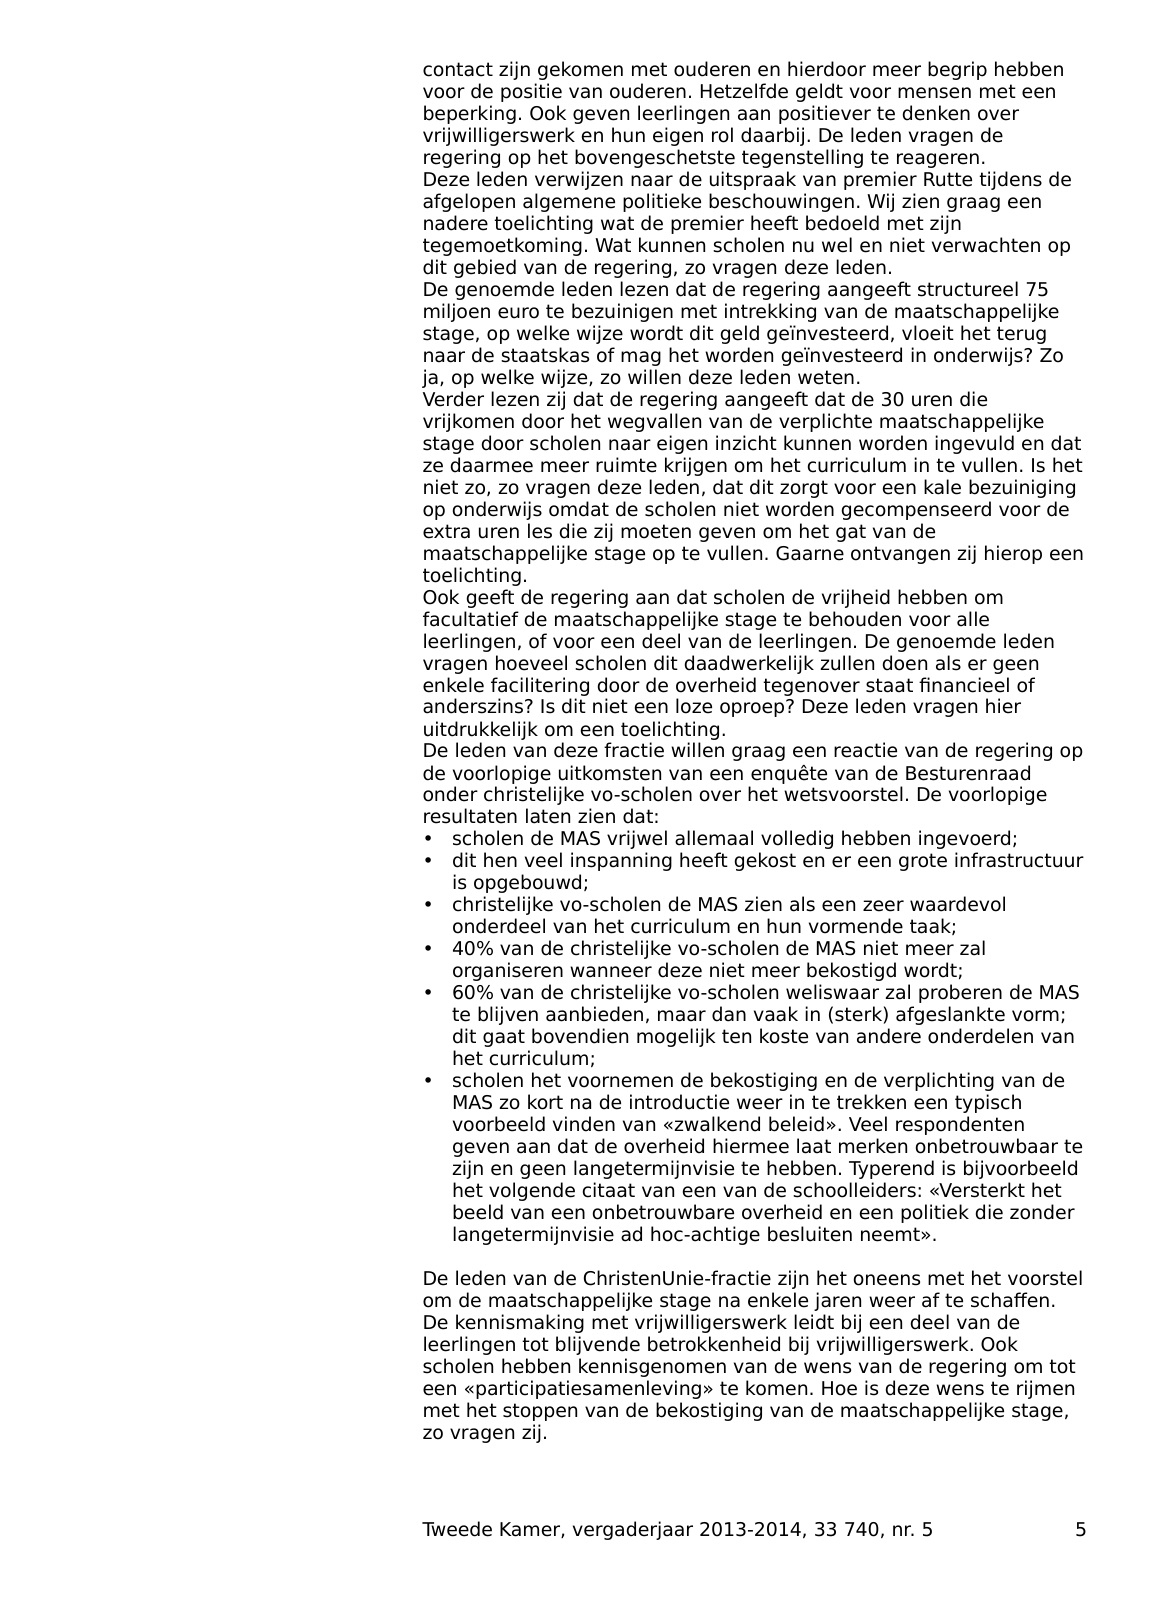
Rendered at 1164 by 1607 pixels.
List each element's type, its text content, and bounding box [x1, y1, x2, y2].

text Deze leden verwijzen naar de uitspraak van premier Rutte tijdens de afgelopen algemene politieke beschouwingen. Wij zien graag een nadere toelichting wat de premier heeft bedoeld met zijn tegemoetkoming. Wat kunnen scholen nu wel en niet verwachten op dit gebied van de regering, zo vragen deze leden. [422, 169, 1087, 279]
text • scholen het voornemen de bekostiging en de verplichting van de MAS zo kort na de introductie weer in te trekken een typisch voorbeeld vinden van «zwalkend beleid». Veel respondenten geven aan dat de overheid hiermee laat merken onbetrouwbaar te zijn en geen langetermijnvisie te hebben. Typerend is bijvoorbeeld het volgende citaat van een van de schoolleiders: «Versterkt het beeld van een onbetrouwbare overheid en een politiek die zonder langetermijnvisie ad hoc-achtige besluiten neemt». [422, 1070, 1087, 1246]
text • scholen de MAS vrijwel allemaal volledig hebben ingevoerd; [422, 828, 1087, 850]
text De leden van de ChristenUnie-fractie zijn het oneens met het voorstel om de maatschappelijke stage na enkele jaren weer af te schaffen. De kennismaking met vrijwilligerswerk leidt bij een deel van de leerlingen tot blijvende betrokkenheid bij vrijwilligerswerk. Ook scholen hebben kennisgenomen van de wens van de regering om tot een «participatiesamenleving» te komen. Hoe is deze wens te rijmen met het stoppen van de bekostiging van de maatschappelijke stage, zo vragen zij. [422, 1268, 1087, 1444]
text • 60% van de christelijke vo-scholen weliswaar zal proberen de MAS te blijven aanbieden, maar dan vaak in (sterk) afgeslankte vorm; dit gaat bovendien mogelijk ten koste van andere onderdelen van het curriculum; [422, 982, 1087, 1070]
text • 40% van de christelijke vo-scholen de MAS niet meer zal organiseren wanneer deze niet meer bekostigd wordt; [422, 938, 1087, 982]
text contact zijn gekomen met ouderen en hierdoor meer begrip hebben voor de positie van ouderen. Hetzelfde geldt voor mensen met een beperking. Ook geven leerlingen aan positiever te denken over vrijwilligerswerk en hun eigen rol daarbij. De leden vragen de regering op het bovengeschetste tegenstelling te reageren. [422, 59, 1087, 169]
text De genoemde leden lezen dat de regering aangeeft structureel 75 miljoen euro te bezuinigen met intrekking van de maatschappelijke stage, op welke wijze wordt dit geld geïnvesteerd, vloeit het terug naar de staatskas of mag het worden geïnvesteerd in onderwijs? Zo ja, op welke wijze, zo willen deze leden weten. [422, 279, 1087, 389]
text Verder lezen zij dat de regering aangeeft dat de 30 uren die vrijkomen door het wegvallen van de verplichte maatschappelijke stage door scholen naar eigen inzicht kunnen worden ingevuld en dat ze daarmee meer ruimte krijgen om het curriculum in te vullen. Is het niet zo, zo vragen deze leden, dat dit zorgt voor een kale bezuiniging op onderwijs omdat de scholen niet worden gecompenseerd voor de extra uren les die zij moeten geven om het gat van de maatschappelijke stage op te vullen. Gaarne ontvangen zij hierop een toelichting. [422, 389, 1087, 587]
text Ook geeft de regering aan dat scholen de vrijheid hebben om facultatief de maatschappelijke stage te behouden voor alle leerlingen, of voor een deel van de leerlingen. De genoemde leden vragen hoeveel scholen dit daadwerkelijk zullen doen als er geen enkele facilitering door de overheid tegenover staat financieel of anderszins? Is dit niet een loze oproep? Deze leden vragen hier uitdrukkelijk om een toelichting. [422, 587, 1087, 740]
text De leden van deze fractie willen graag een reactie van de regering op de voorlopige uitkomsten van een enquête van de Besturenraad onder christelijke vo-scholen over het wetsvoorstel. De voorlopige resultaten laten zien dat: [422, 740, 1087, 828]
text • dit hen veel inspanning heeft gekost en er een grote infrastructuur is opgebouwd; [422, 850, 1087, 894]
text • christelijke vo-scholen de MAS zien als een zeer waardevol onderdeel van het curriculum en hun vormende taak; [422, 894, 1087, 938]
